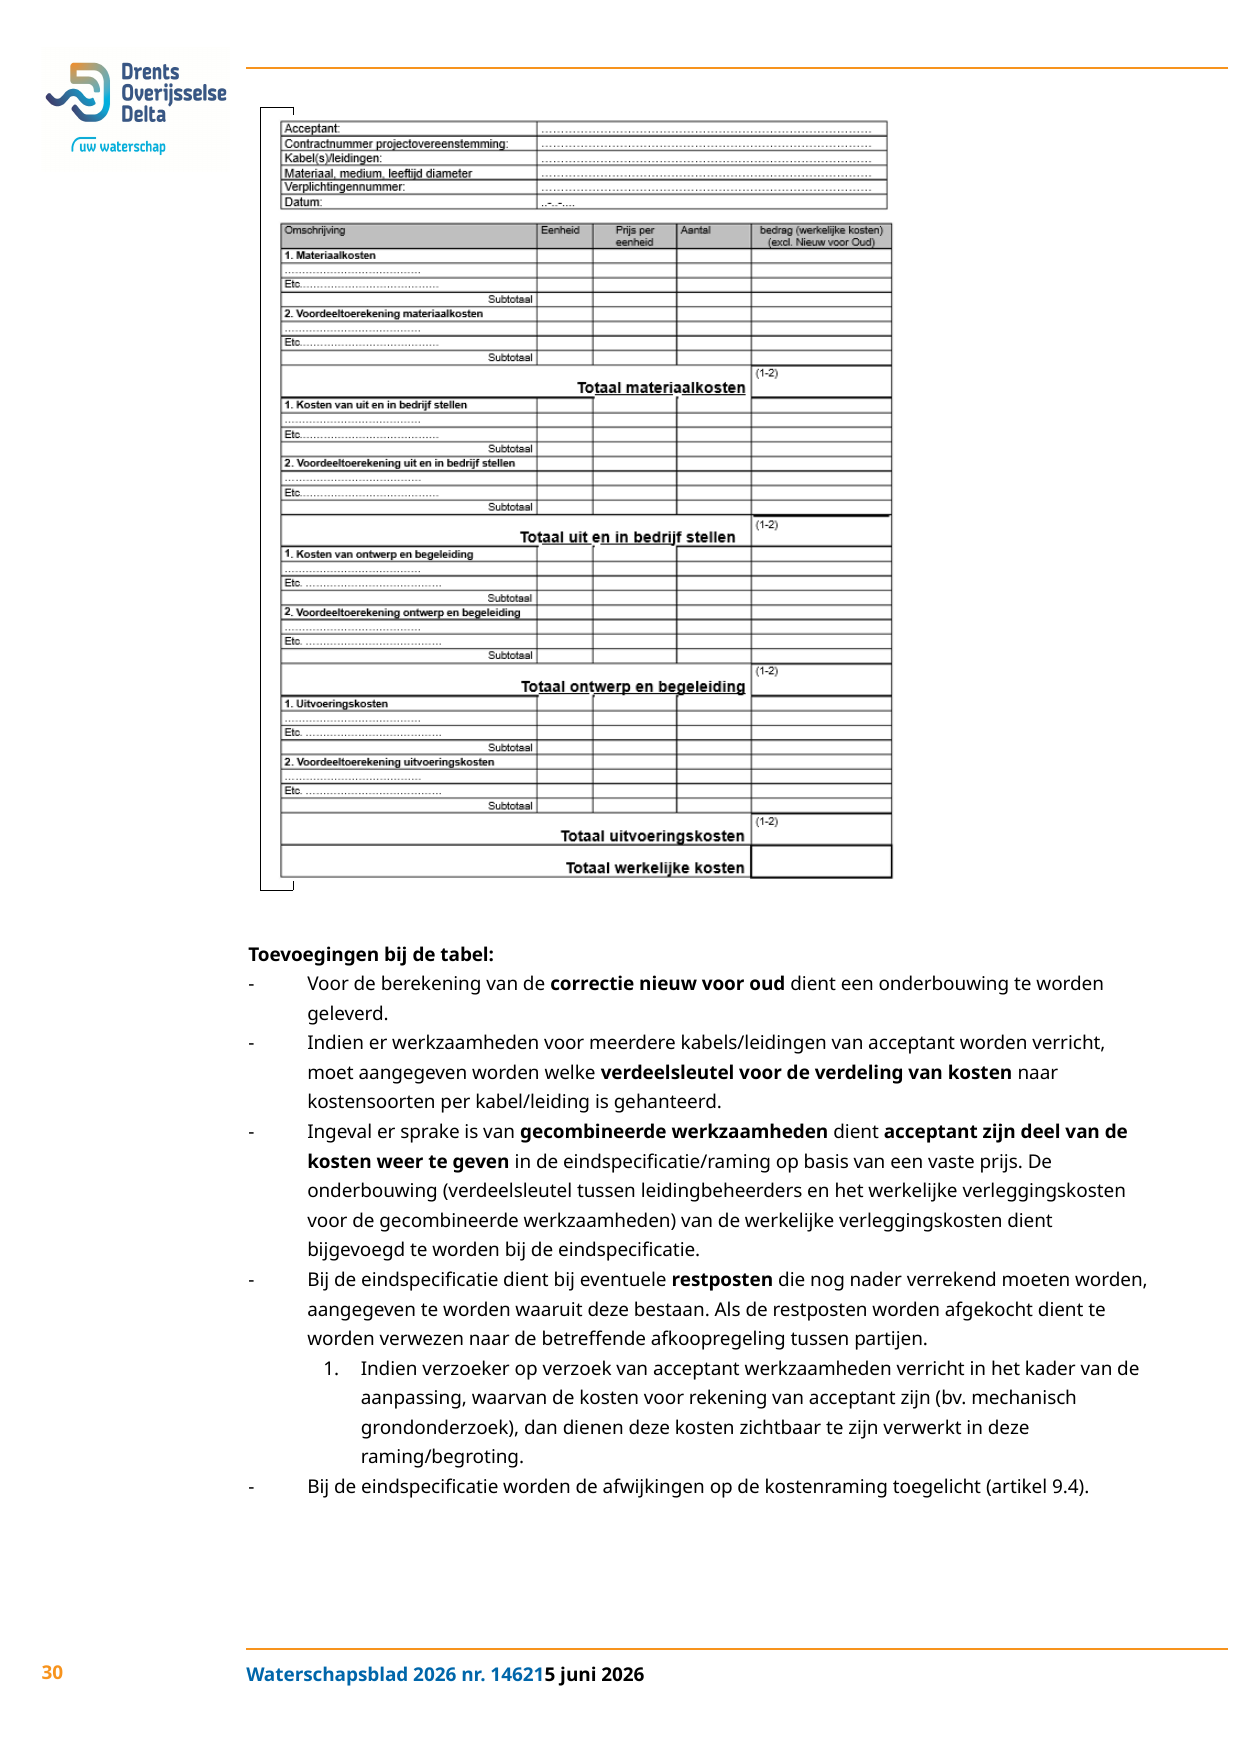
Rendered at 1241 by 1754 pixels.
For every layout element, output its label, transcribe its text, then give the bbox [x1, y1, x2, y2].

list Indien er werkzaamheden voor meerdere kabels/leidingen van acceptant worden verricht, moet aangegeven worden welke verdeelsleutel voor de verdeling van kosten naar kostensoorten per kabel/leiding is gehanteerd. [248, 1029, 1152, 1114]
text Toevoegingen bij de tabel: [248, 941, 1152, 967]
list Indien verzoeker op verzoek van acceptant werkzaamheden verricht in het kader van de aanpassing, waarvan de kosten voor rekening van acceptant zijn (bv. mechanisch grondonderzoek), dan dienen deze kosten zichtbaar te zijn verwerkt in deze raming/begroting. [323, 1355, 1152, 1469]
list Voor de berekening van de correctie nieuw voor oud dient een onderbouwing te worden geleverd. [248, 970, 1152, 1026]
picture [268, 115, 913, 881]
picture [41, 47, 231, 172]
list Bij de eindspecificatie worden de afwijkingen op de kostenraming toegelicht (artikel 9.4). [248, 1473, 1152, 1499]
list Ingeval er sprake is van gecombineerde werkzaamheden dient acceptant zijn deel van de kosten weer te geven in de eindspecificatie/raming op basis van een vaste prijs. De onderbouwing (verdeelsleutel tussen leidingbeheerders en het werkelijke verleggingskosten voor de gecombineerde werkzaamheden) van de werkelijke verleggingskosten dient bijgevoegd te worden bij de eindspecificatie. [248, 1118, 1152, 1262]
list Bij de eindspecificatie dient bij eventuele restposten die nog nader verrekend moeten worden, aangegeven te worden waaruit deze bestaan. Als de restposten worden afgekocht dient te worden verwezen naar de betreffende afkoopregeling tussen partijen. [248, 1266, 1152, 1351]
